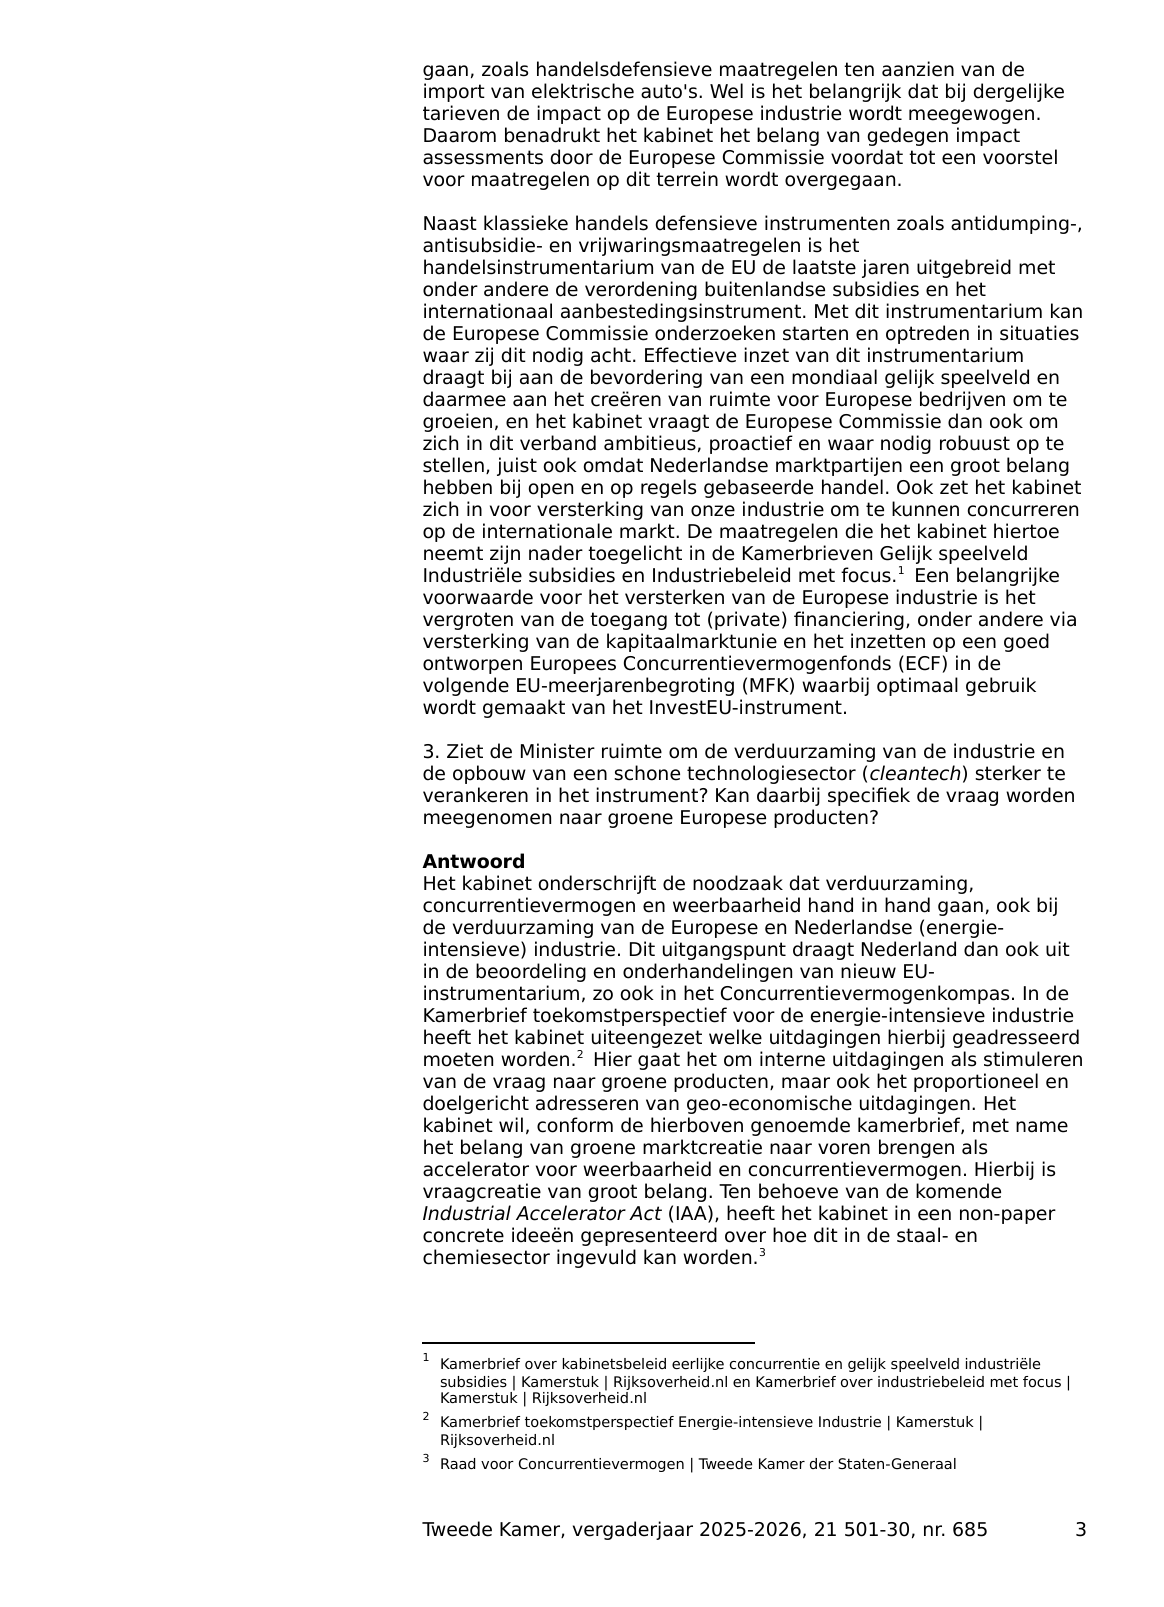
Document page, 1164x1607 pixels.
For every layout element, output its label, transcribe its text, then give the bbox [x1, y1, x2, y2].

text Het kabinet onderschrijft de noodzaak dat verduurzaming, concurrentievermogen en weerbaarheid hand in hand gaan, ook bij de verduurzaming van de Europese en Nederlandse (energie-intensieve) industrie. Dit uitgangspunt draagt Nederland dan ook uit in de beoordeling en onderhandelingen van nieuw EU-instrumentarium, zo ook in het Concurrentievermogenkompas. In de Kamerbrief toekomstperspectief voor de energie-intensieve industrie heeft het kabinet uiteengezet welke uitdagingen hierbij geadresseerd moeten worden. Hier gaat het om interne uitdagingen als stimuleren van de vraag naar groene producten, maar ook het proportioneel en doelgericht adresseren van geo-economische uitdagingen. Het kabinet wil, conform de hierboven genoemde kamerbrief, met name het belang van groene marktcreatie naar voren brengen als accelerator voor weerbaarheid en concurrentievermogen. Hierbij is vraagcreatie van groot belang. Ten behoeve van de komende Industrial Accelerator Act (IAA), heeft het kabinet in een non-paper concrete ideeën gepresenteerd over hoe dit in de staal- en chemiesector ingevuld kan worden. [422, 873, 1087, 1268]
text Naast klassieke handels defensieve instrumenten zoals antidumping-, antisubsidie- en vrijwaringsmaatregelen is het handelsinstrumentarium van de EU de laatste jaren uitgebreid met onder andere de verordening buitenlandse subsidies en het internationaal aanbestedingsinstrument. Met dit instrumentarium kan de Europese Commissie onderzoeken starten en optreden in situaties waar zij dit nodig acht. Effectieve inzet van dit instrumentarium draagt bij aan de bevordering van een mondiaal gelijk speelveld en daarmee aan het creëren van ruimte voor Europese bedrijven om te groeien, en het kabinet vraagt de Europese Commissie dan ook om zich in dit verband ambitieus, proactief en waar nodig robuust op te stellen, juist ook omdat Nederlandse marktpartijen een groot belang hebben bij open en op regels gebaseerde handel. Ook zet het kabinet zich in voor versterking van onze industrie om te kunnen concurreren op de internationale markt. De maatregelen die het kabinet hiertoe neemt zijn nader toegelicht in de Kamerbrieven Gelijk speelveld Industriële subsidies en Industriebeleid met focus. Een belangrijke voorwaarde voor het versterken van de Europese industrie is het vergroten van de toegang tot (private) financiering, onder andere via versterking van de kapitaalmarktunie en het inzetten op een goed ontworpen Europees Concurrentievermogenfonds (ECF) in de volgende EU-meerjarenbegroting (MFK) waarbij optimaal gebruik wordt gemaakt van het InvestEU-instrument. [422, 213, 1087, 719]
text Raad voor Concurrentievermogen | Tweede Kamer der Staten-Generaal [422, 1452, 1087, 1474]
text gaan, zoals handelsdefensieve maatregelen ten aanzien van de import van elektrische auto's. Wel is het belangrijk dat bij dergelijke tarieven de impact op de Europese industrie wordt meegewogen. Daarom benadrukt het kabinet het belang van gedegen impact assessments door de Europese Commissie voordat tot een voorstel voor maatregelen op dit terrein wordt overgegaan. [422, 59, 1087, 191]
text Antwoord [422, 851, 1087, 873]
text Kamerbrief toekomstperspectief Energie-intensieve Industrie | Kamerstuk | Rijksoverheid.nl [422, 1410, 1087, 1449]
text Kamerbrief over kabinetsbeleid eerlijke concurrentie en gelijk speelveld industriële subsidies | Kamerstuk | Rijksoverheid.nl en Kamerbrief over industriebeleid met focus | Kamerstuk | Rijksoverheid.nl [422, 1352, 1087, 1407]
text 3. Ziet de Minister ruimte om de verduurzaming van de industrie en de opbouw van een schone technologiesector (cleantech) sterker te verankeren in het instrument? Kan daarbij specifiek de vraag worden meegenomen naar groene Europese producten? [422, 741, 1087, 829]
